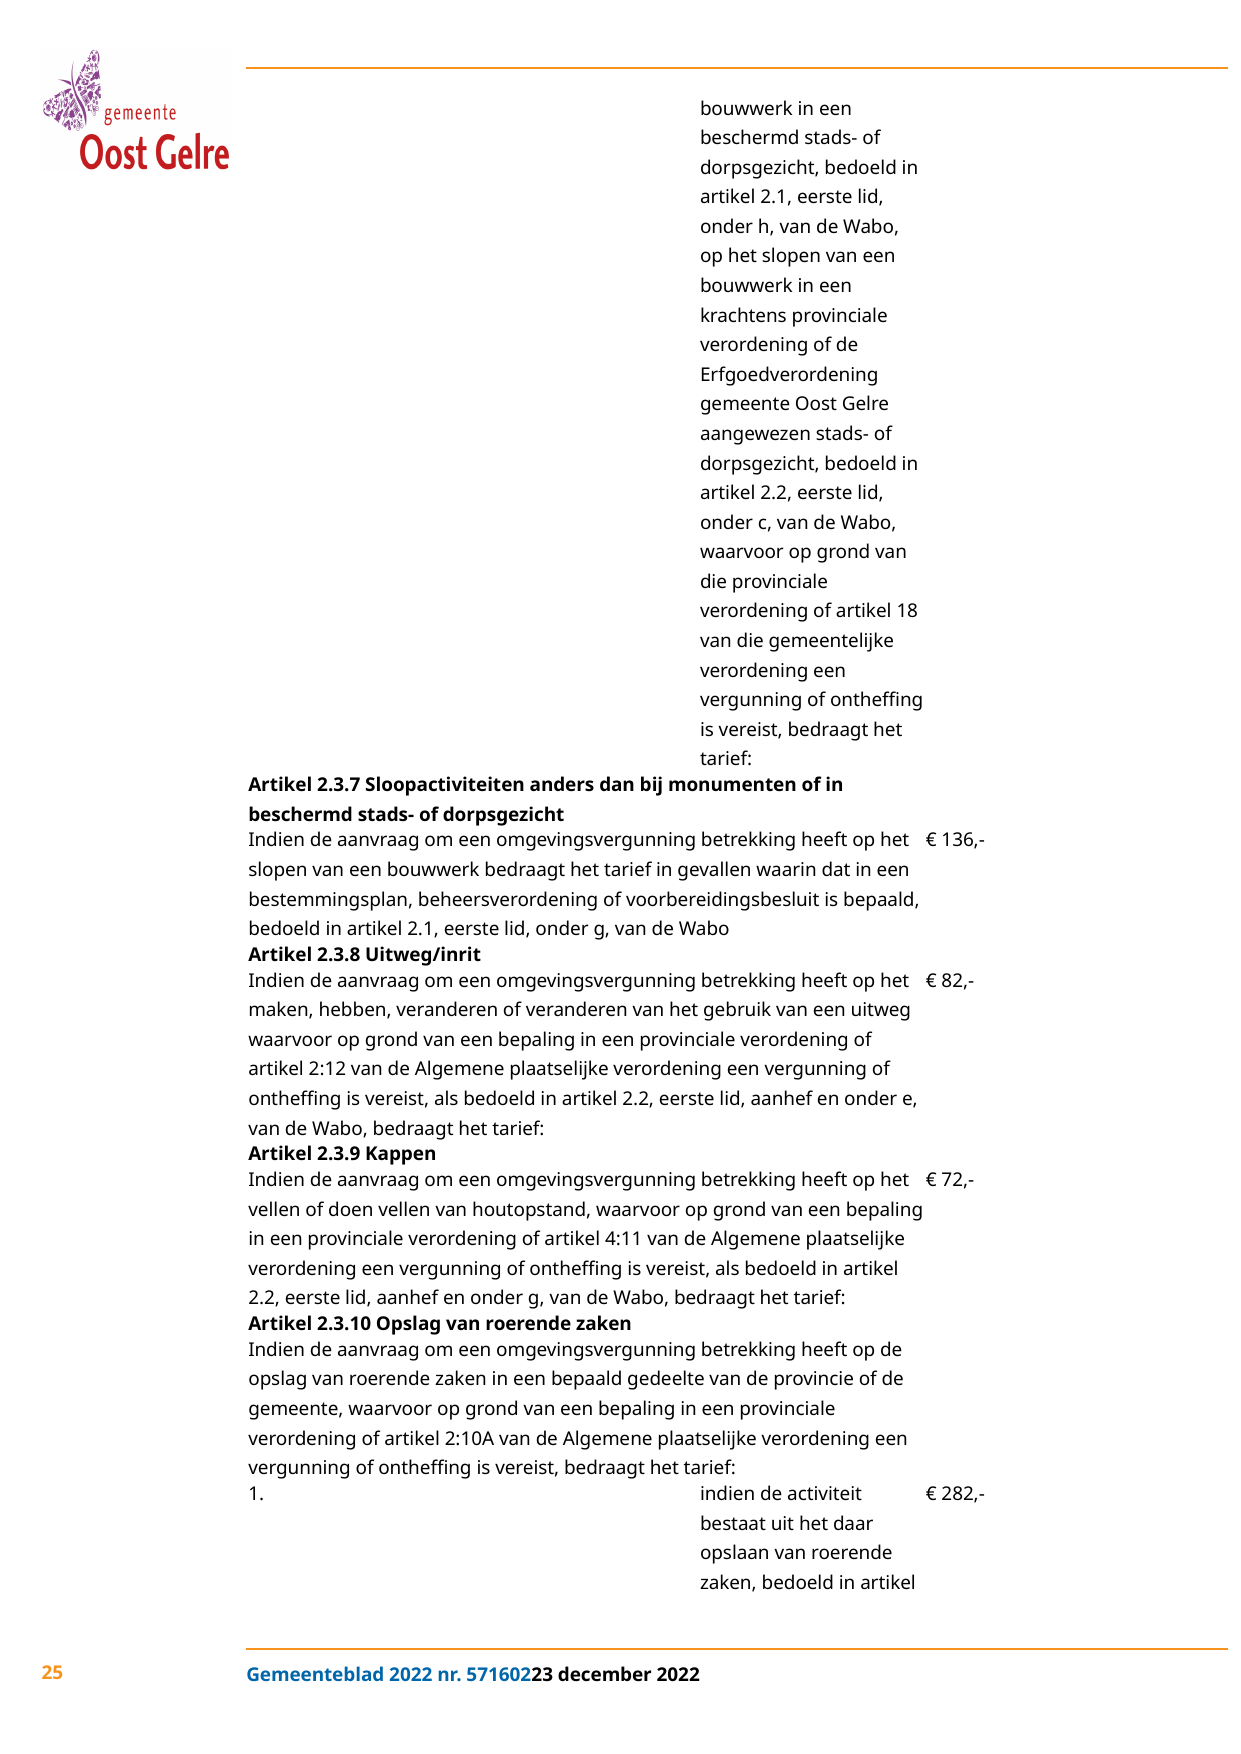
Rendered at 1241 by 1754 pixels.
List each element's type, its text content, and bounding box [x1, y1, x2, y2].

table_cell [926, 941, 1152, 967]
table_cell Indien de aanvraag om een omgevingsvergunning betrekking heeft op het maken, hebben, veranderen of veranderen van het gebruik van een uitweg waarvoor op grond van een bepaling in een provinciale verordening of artikel 2:12 van de Algemene plaatselijke verordening een vergunning of ontheffing is vereist, als bedoeld in artikel 2.2, eerste lid, aanhef en onder e, van de Wabo, bedraagt het tarief: [248, 967, 926, 1141]
picture [41, 47, 231, 172]
table_cell indien de activiteit bestaat uit het daar opslaan van roerende zaken, bedoeld in artikel [700, 1480, 926, 1594]
table_cell € 136,- [926, 827, 1152, 941]
table_cell bouwwerk in een beschermd stads- of dorpsgezicht, bedoeld in artikel 2.1, eerste lid, onder h, van de Wabo, op het slopen van een bouwwerk in een krachtens provinciale verordening of de Erfgoedverordening gemeente Oost Gelre aangewezen stads- of dorpsgezicht, bedoeld in artikel 2.2, eerste lid, onder c, van de Wabo, waarvoor op grond van die provinciale verordening of artikel 18 van die gemeentelijke verordening een vergunning of ontheffing is vereist, bedraagt het tarief: [700, 95, 926, 771]
table_cell Indien de aanvraag om een omgevingsvergunning betrekking heeft op het slopen van een bouwwerk bedraagt het tarief in gevallen waarin dat in een bestemmingsplan, beheersverordening of voorbereidingsbesluit is bepaald, bedoeld in artikel 2.1, eerste lid, onder g, van de Wabo [248, 827, 926, 941]
table_cell Artikel 2.3.10 Opslag van roerende zaken [248, 1310, 926, 1336]
table_cell [926, 95, 1152, 771]
table_cell [926, 1141, 1152, 1166]
table_cell Indien de aanvraag om een omgevingsvergunning betrekking heeft op de opslag van roerende zaken in een bepaald gedeelte van de provincie of de gemeente, waarvoor op grond van een bepaling in een provinciale verordening of artikel 2:10A van de Algemene plaatselijke verordening een vergunning of ontheffing is vereist, bedraagt het tarief: [248, 1336, 926, 1480]
table_cell € 82,- [926, 967, 1152, 1141]
table_cell [248, 95, 700, 771]
table_cell [926, 1310, 1152, 1336]
table_cell Indien de aanvraag om een omgevingsvergunning betrekking heeft op het vellen of doen vellen van houtopstand, waarvoor op grond van een bepaling in een provinciale verordening of artikel 4:11 van de Algemene plaatselijke verordening een vergunning of ontheffing is vereist, als bedoeld in artikel 2.2, eerste lid, aanhef en onder g, van de Wabo, bedraagt het tarief: [248, 1166, 926, 1310]
table_cell Artikel 2.3.7 Sloopactiviteiten anders dan bij monumenten of in beschermd stads- of dorpsgezicht [248, 771, 926, 827]
table_cell 1. [248, 1480, 700, 1594]
table_cell € 72,- [926, 1166, 1152, 1310]
table_cell Artikel 2.3.9 Kappen [248, 1141, 926, 1166]
table_cell [926, 771, 1152, 827]
table_cell Artikel 2.3.8 Uitweg/inrit [248, 941, 926, 967]
table_cell [926, 1336, 1152, 1480]
table_cell € 282,- [926, 1480, 1152, 1594]
